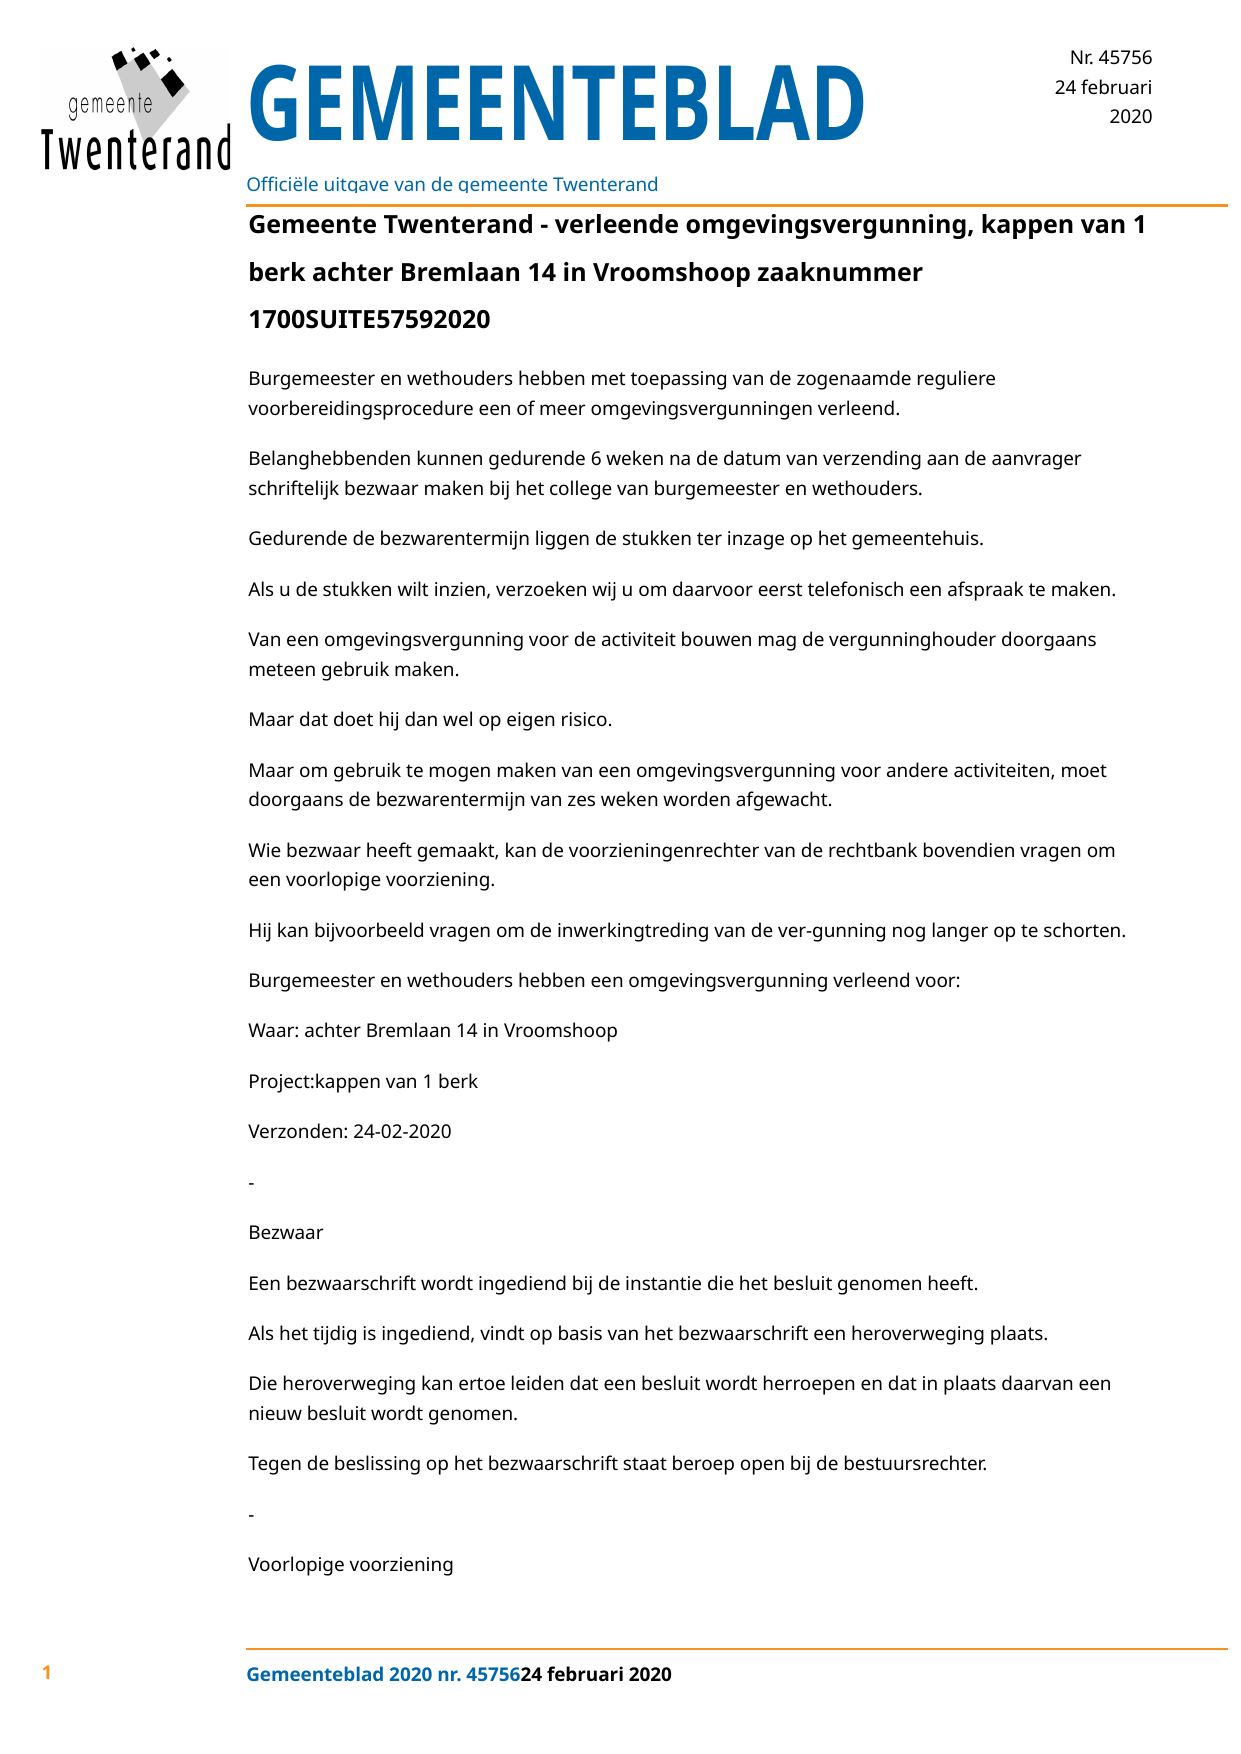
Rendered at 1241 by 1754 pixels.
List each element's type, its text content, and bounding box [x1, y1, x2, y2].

text Waar: achter Bremlaan 14 in Vroomshoop [248, 1018, 1152, 1043]
text Tegen de beslissing op het bezwaarschrift staat beroep open bij de bestuursrechter. [248, 1451, 1152, 1476]
text Hij kan bijvoorbeeld vragen om de inwerkingtreding van de ver-gunning nog langer op te schorten. [248, 917, 1152, 942]
text Burgemeester en wethouders hebben een omgevingsvergunning verleend voor: [248, 967, 1152, 993]
text Een bezwaarschrift wordt ingediend bij de instantie die het besluit genomen heeft. [248, 1270, 1152, 1295]
text Wie bezwaar heeft gemaakt, kan de voorzieningenrechter van de rechtbank bovendien vragen om een voorlopige voorziening. [248, 837, 1152, 892]
text Maar dat doet hij dan wel op eigen risico. [248, 706, 1152, 732]
text Belanghebbenden kunnen gedurende 6 weken na de datum van verzending aan de aanvrager schriftelijk bezwaar maken bij het college van burgemeester en wethouders. [248, 446, 1152, 501]
text Die heroverweging kan ertoe leiden dat een besluit wordt herroepen en dat in plaats daarvan een nieuw besluit wordt genomen. [248, 1371, 1152, 1426]
text Voorlopige voorziening [248, 1551, 1152, 1577]
text Bezwaar [248, 1219, 1152, 1245]
text Van een omgevingsvergunning voor de activiteit bouwen mag de vergunninghouder doorgaans meteen gebruik maken. [248, 626, 1152, 682]
picture [41, 47, 231, 172]
text Burgemeester en wethouders hebben met toepassing van de zogenaamde reguliere voorbereidingsprocedure een of meer omgevingsvergunningen verleend. [248, 366, 1152, 421]
text Maar om gebruik te mogen maken van een omgevingsvergunning voor andere activiteiten, moet doorgaans de bezwarentermijn van zes weken worden afgewacht. [248, 757, 1152, 812]
text Project:kappen van 1 berk [248, 1068, 1152, 1094]
text Verzonden: 24-02-2020 [248, 1118, 1152, 1144]
text Gedurende de bezwarentermijn liggen de stukken ter inzage op het gemeentehuis. [248, 526, 1152, 551]
text Als u de stukken wilt inzien, verzoeken wij u om daarvoor eerst telefonisch een afspraak te maken. [248, 576, 1152, 602]
text - [248, 1501, 1152, 1527]
text Gemeente Twenterand - verleende omgevingsvergunning, kappen van 1 berk achter Bremlaan 14 in Vroomshoop zaaknummer 1700SUITE57592020 [248, 207, 1152, 336]
text Als het tijdig is ingediend, vindt op basis van het bezwaarschrift een heroverweging plaats. [248, 1320, 1152, 1346]
text - [248, 1169, 1152, 1194]
